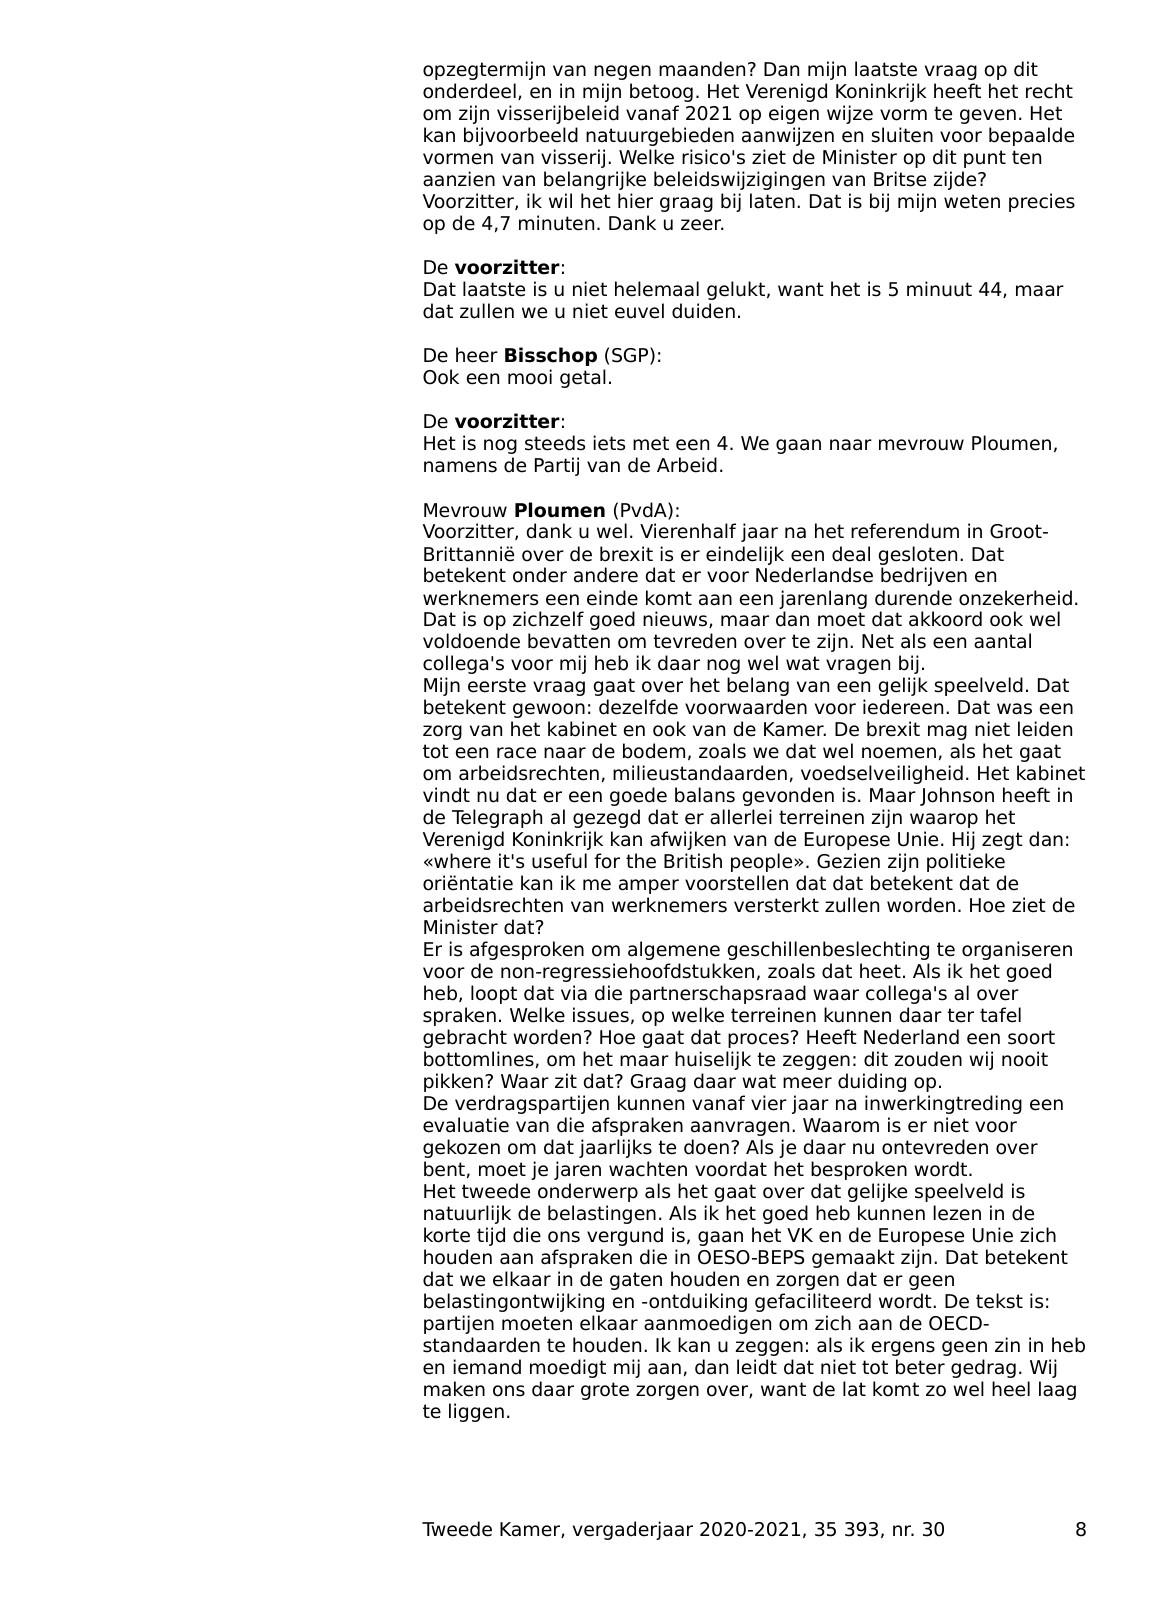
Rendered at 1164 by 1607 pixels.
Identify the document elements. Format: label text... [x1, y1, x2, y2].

text Voorzitter, ik wil het hier graag bij laten. Dat is bij mijn weten precies op de 4,7 minuten. Dank u zeer. [422, 191, 1087, 235]
text Er is afgesproken om algemene geschillenbeslechting te organiseren voor de non-regressiehoofdstukken, zoals dat heet. Als ik het goed heb, loopt dat via die partnerschapsraad waar collega's al over spraken. Welke issues, op welke terreinen kunnen daar ter tafel gebracht worden? Hoe gaat dat proces? Heeft Nederland een soort bottomlines, om het maar huiselijk te zeggen: dit zouden wij nooit pikken? Waar zit dat? Graag daar wat meer duiding op. [422, 939, 1087, 1093]
text Het tweede onderwerp als het gaat over dat gelijke speelveld is natuurlijk de belastingen. Als ik het goed heb kunnen lezen in de korte tijd die ons vergund is, gaan het VK en de Europese Unie zich houden aan afspraken die in OESO-BEPS gemaakt zijn. Dat betekent dat we elkaar in de gaten houden en zorgen dat er geen belastingontwijking en -ontduiking gefaciliteerd wordt. De tekst is: partijen moeten elkaar aanmoedigen om zich aan de OECD-standaarden te houden. Ik kan u zeggen: als ik ergens geen zin in heb en iemand moedigt mij aan, dan leidt dat niet tot beter gedrag. Wij maken ons daar grote zorgen over, want de lat komt zo wel heel laag te liggen. [422, 1181, 1087, 1423]
text De heer Bisschop (SGP): [422, 345, 1087, 367]
text opzegtermijn van negen maanden? Dan mijn laatste vraag op dit onderdeel, en in mijn betoog. Het Verenigd Koninkrijk heeft het recht om zijn visserijbeleid vanaf 2021 op eigen wijze vorm te geven. Het kan bijvoorbeeld natuurgebieden aanwijzen en sluiten voor bepaalde vormen van visserij. Welke risico's ziet de Minister op dit punt ten aanzien van belangrijke beleidswijzigingen van Britse zijde? [422, 59, 1087, 191]
text De verdragspartijen kunnen vanaf vier jaar na inwerkingtreding een evaluatie van die afspraken aanvragen. Waarom is er niet voor gekozen om dat jaarlijks te doen? Als je daar nu ontevreden over bent, moet je jaren wachten voordat het besproken wordt. [422, 1093, 1087, 1181]
text Mijn eerste vraag gaat over het belang van een gelijk speelveld. Dat betekent gewoon: dezelfde voorwaarden voor iedereen. Dat was een zorg van het kabinet en ook van de Kamer. De brexit mag niet leiden tot een race naar de bodem, zoals we dat wel noemen, als het gaat om arbeidsrechten, milieustandaarden, voedselveiligheid. Het kabinet vindt nu dat er een goede balans gevonden is. Maar Johnson heeft in de Telegraph al gezegd dat er allerlei terreinen zijn waarop het Verenigd Koninkrijk kan afwijken van de Europese Unie. Hij zegt dan: «where it's useful for the British people». Gezien zijn politieke oriëntatie kan ik me amper voorstellen dat dat betekent dat de arbeidsrechten van werknemers versterkt zullen worden. Hoe ziet de Minister dat? [422, 675, 1087, 939]
text Voorzitter, dank u wel. Vierenhalf jaar na het referendum in Groot-Brittannië over de brexit is er eindelijk een deal gesloten. Dat betekent onder andere dat er voor Nederlandse bedrijven en werknemers een einde komt aan een jarenlang durende onzekerheid. Dat is op zichzelf goed nieuws, maar dan moet dat akkoord ook wel voldoende bevatten om tevreden over te zijn. Net als een aantal collega's voor mij heb ik daar nog wel wat vragen bij. [422, 521, 1087, 675]
text Dat laatste is u niet helemaal gelukt, want het is 5 minuut 44, maar dat zullen we u niet euvel duiden. [422, 279, 1087, 323]
text De voorzitter: [422, 257, 1087, 279]
text Het is nog steeds iets met een 4. We gaan naar mevrouw Ploumen, namens de Partij van de Arbeid. [422, 433, 1087, 477]
text De voorzitter: [422, 411, 1087, 433]
text Mevrouw Ploumen (PvdA): [422, 499, 1087, 521]
text Ook een mooi getal. [422, 367, 1087, 389]
